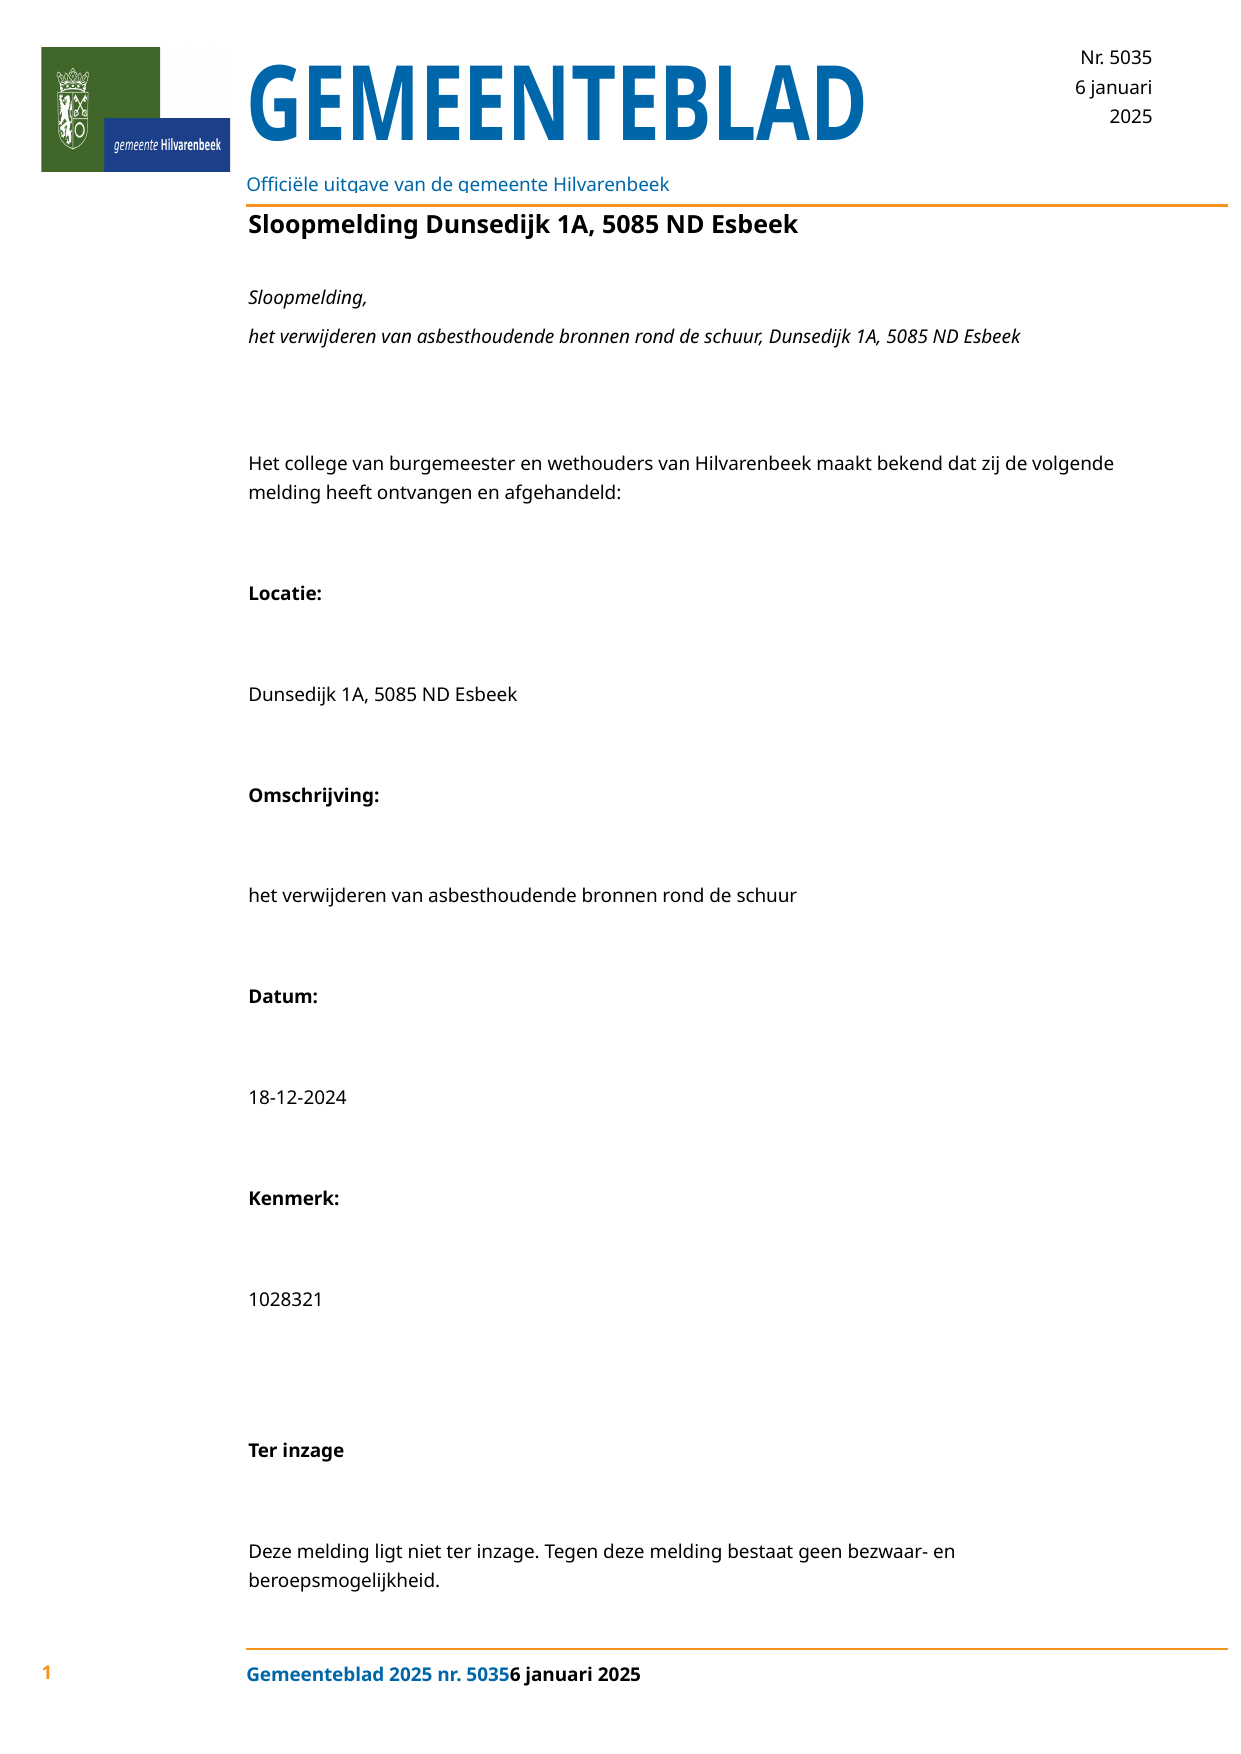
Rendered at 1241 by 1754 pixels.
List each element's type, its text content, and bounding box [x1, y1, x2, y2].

text Locatie: [248, 580, 1152, 606]
text Kenmerk: [248, 1185, 1152, 1211]
text Sloopmelding Dunsedijk 1A, 5085 ND Esbeek [248, 207, 1152, 241]
text Omschrijving: [248, 782, 1152, 807]
text Datum: [248, 983, 1152, 1009]
text Ter inzage [248, 1437, 1152, 1463]
text het verwijderen van asbesthoudende bronnen rond de schuur, Dunsedijk 1A, 5085 ND Esbeek [248, 323, 1152, 349]
text Het college van burgemeester en wethouders van Hilvarenbeek maakt bekend dat zij de volgende melding heeft ontvangen en afgehandeld: [248, 450, 1152, 505]
text 18-12-2024 [248, 1084, 1152, 1110]
text Dunsedijk 1A, 5085 ND Esbeek [248, 681, 1152, 707]
text 1028321 [248, 1286, 1152, 1312]
text Deze melding ligt niet ter inzage. Tegen deze melding bestaat geen bezwaar- en beroepsmogelijkheid. [248, 1538, 1152, 1593]
text het verwijderen van asbesthoudende bronnen rond de schuur [248, 883, 1152, 908]
picture [41, 47, 231, 172]
text Sloopmelding, [248, 284, 1152, 309]
